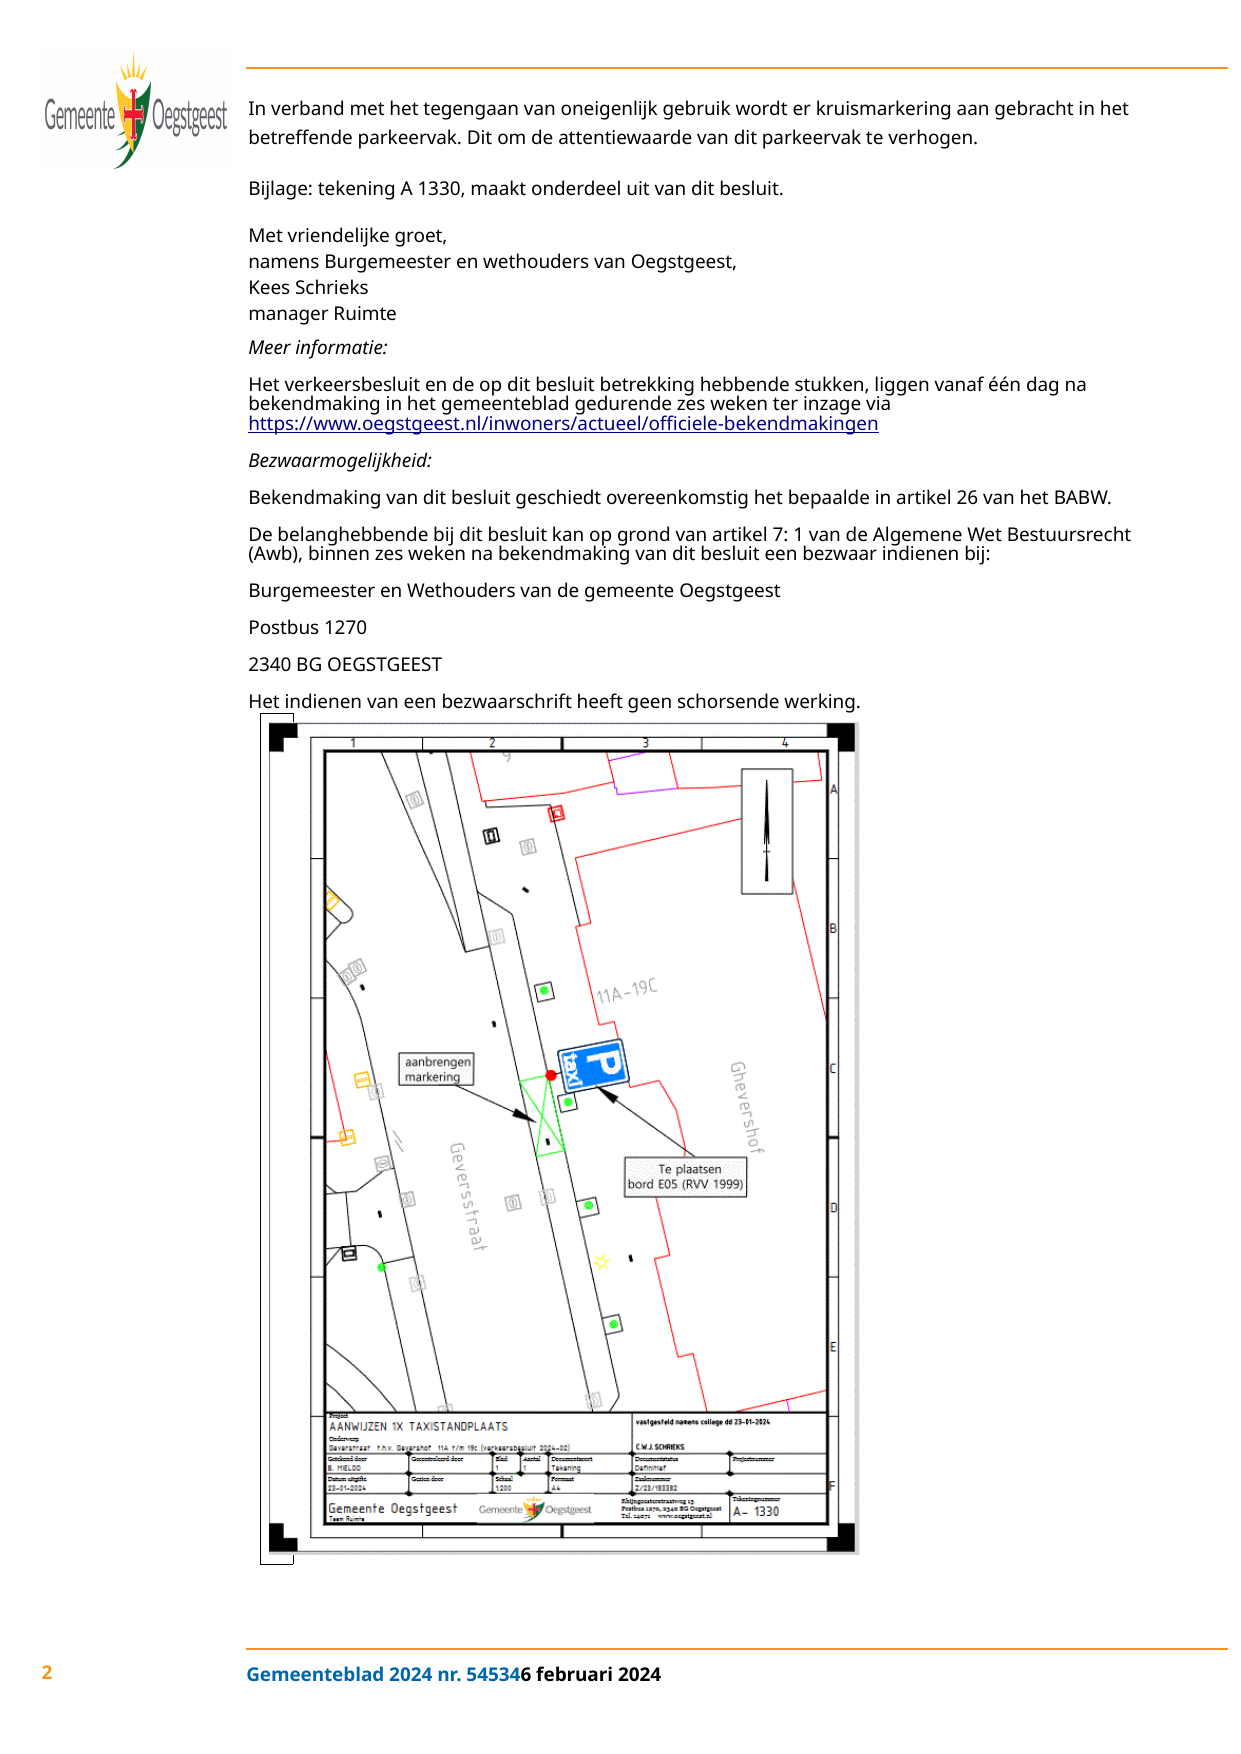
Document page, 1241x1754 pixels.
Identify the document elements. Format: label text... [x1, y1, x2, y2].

text Met vriendelijke groet, [248, 223, 1152, 248]
text Het verkeersbesluit en de op dit besluit betrekking hebbende stukken, liggen vanaf één dag na bekendmaking in het gemeenteblad gedurende zes weken ter inzage via https://www.oegstgeest.nl/inwoners/actueel/officiele-bekendmakingen [248, 376, 1152, 434]
text Kees Schrieks [248, 274, 1152, 300]
text 2340 BG OEGSTGEEST [248, 656, 1152, 675]
text In verband met het tegengaan van oneigenlijk gebruik wordt er kruismarkering aan gebracht in het betreffende parkeervak. Dit om de attentiewaarde van dit parkeervak te verhogen. [248, 95, 1152, 150]
text Bijlage: tekening A 1330, maakt onderdeel uit van dit besluit. [248, 175, 1152, 201]
text Postbus 1270 [248, 619, 1152, 638]
text Bezwaarmogelijkheid: [248, 452, 1152, 471]
text manager Ruimte [248, 300, 1152, 326]
text Het indienen van een bezwaarschrift heeft geen schorsende werking. [248, 693, 1152, 712]
picture [41, 47, 231, 172]
text namens Burgemeester en wethouders van Oegstgeest, [248, 248, 1152, 274]
text Bekendmaking van dit besluit geschiedt overeenkomstig het bepaalde in artikel 26 van het BABW. [248, 489, 1152, 508]
picture [268, 722, 860, 1555]
text Meer informatie: [248, 339, 1152, 358]
text Burgemeester en Wethouders van de gemeente Oegstgeest [248, 582, 1152, 601]
text De belanghebbende bij dit besluit kan op grond van artikel 7: 1 van de Algemene Wet Bestuursrecht (Awb), binnen zes weken na bekendmaking van dit besluit een bezwaar indienen bij: [248, 526, 1152, 564]
